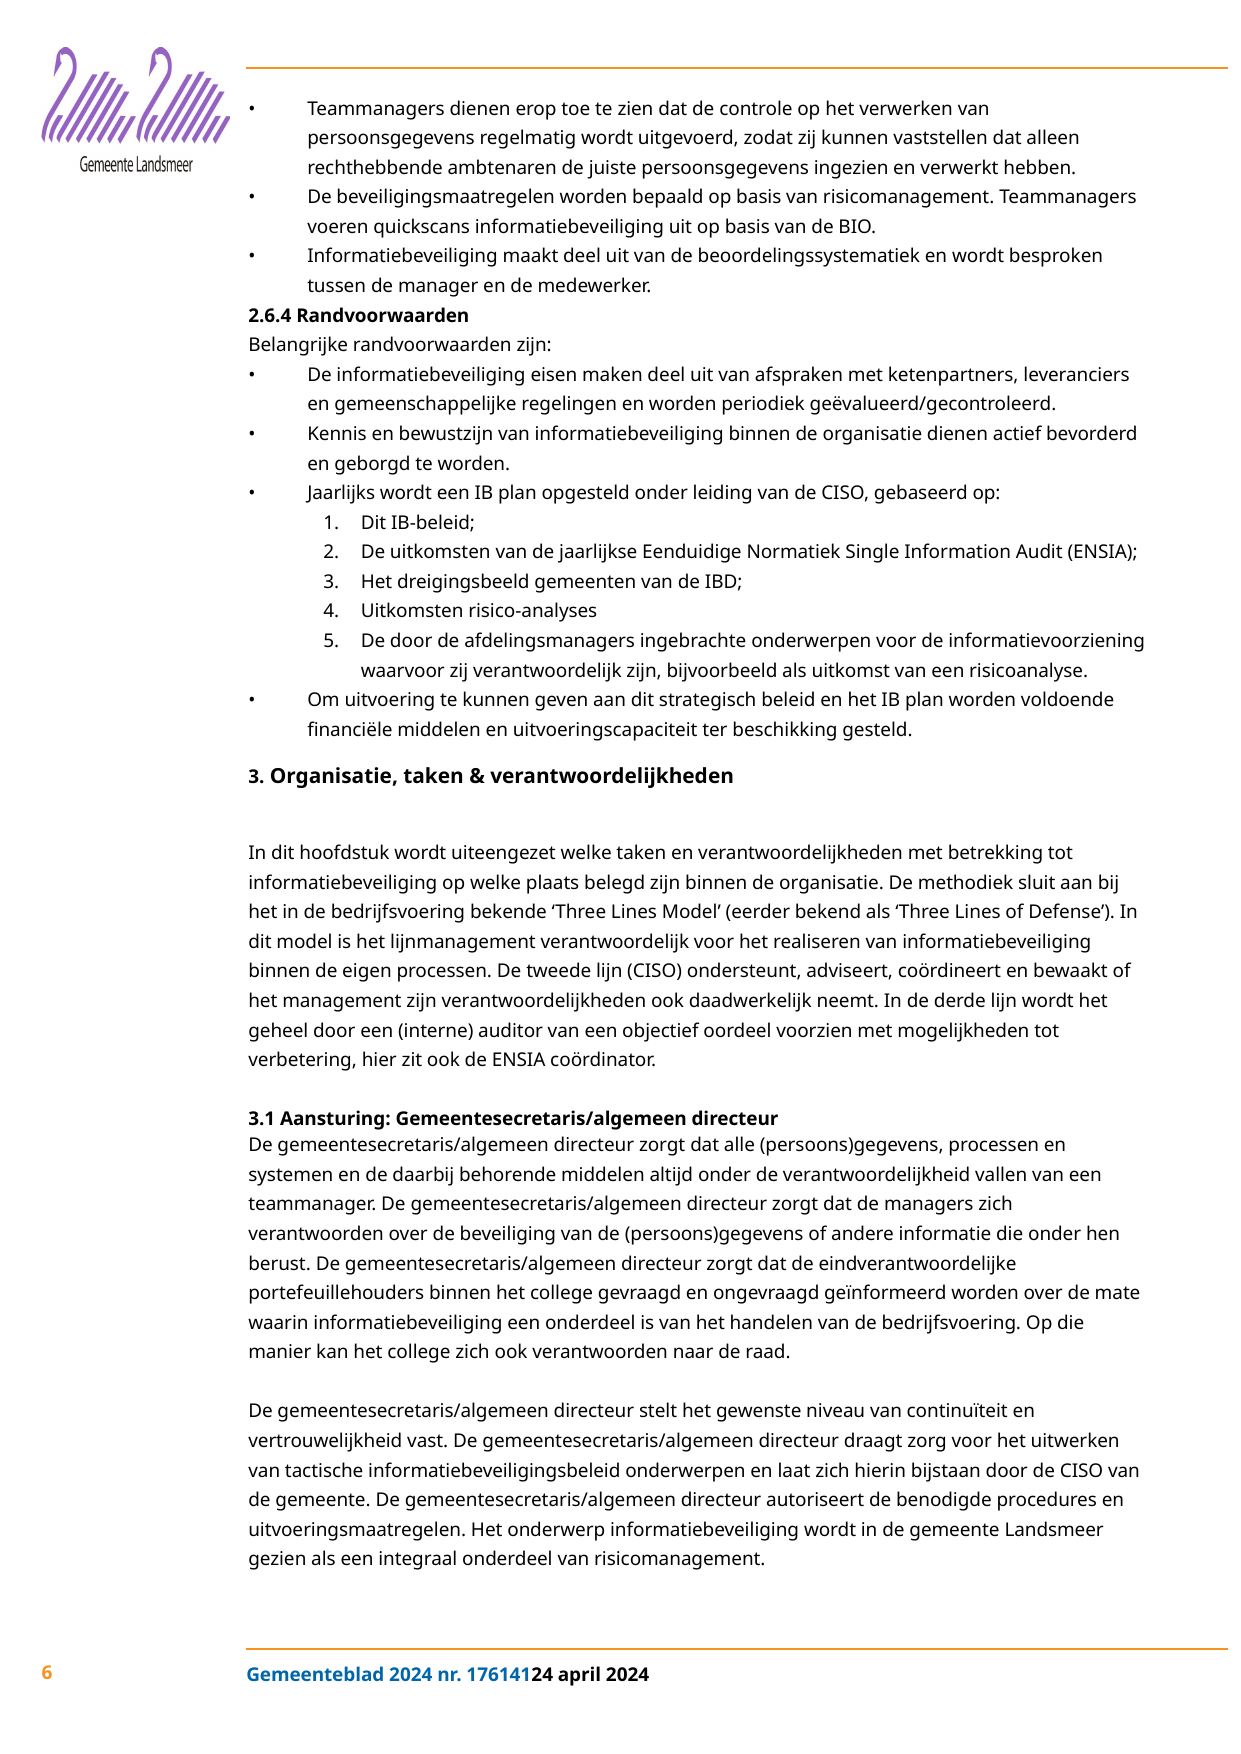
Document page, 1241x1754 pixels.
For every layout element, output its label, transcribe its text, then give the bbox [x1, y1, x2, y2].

list Het dreigingsbeeld gemeenten van de IBD; [323, 568, 1152, 594]
list De uitkomsten van de jaarlijkse Eenduidige Normatiek Single Information Audit (ENSIA); [323, 538, 1152, 564]
list Kennis en bewustzijn van informatiebeveiliging binnen de organisatie dienen actief bevorderd en geborgd te worden. [248, 420, 1152, 476]
text Belangrijke randvoorwaarden zijn: [248, 331, 1152, 357]
list Dit IB-beleid; [323, 509, 1152, 535]
list Jaarlijks wordt een IB plan opgesteld onder leiding van de CISO, gebaseerd op: [248, 479, 1152, 505]
list De beveiligingsmaatregelen worden bepaald op basis van risicomanagement. Teammanagers voeren quickscans informatiebeveiliging uit op basis van de BIO. [248, 183, 1152, 239]
text 3. Organisatie, taken & verantwoordelijkheden [248, 762, 1152, 790]
list De door de afdelingsmanagers ingebrachte onderwerpen voor de informatievoorziening waarvoor zij verantwoordelijk zijn, bijvoorbeeld als uitkomst van een risicoanalyse. [323, 627, 1152, 683]
text De gemeentesecretaris/algemeen directeur zorgt dat alle (persoons)gegevens, processen en systemen en de daarbij behorende middelen altijd onder de verantwoordelijkheid vallen van een teammanager. De gemeentesecretaris/algemeen directeur zorgt dat de managers zich verantwoorden over de beveiliging van de (persoons)gegevens of andere informatie die onder hen berust. De gemeentesecretaris/algemeen directeur zorgt dat de eindverantwoordelijke portefeuillehouders binnen het college gevraagd en ongevraagd geïnformeerd worden over de mate waarin informatiebeveiliging een onderdeel is van het handelen van de bedrijfsvoering. Op die manier kan het college zich ook verantwoorden naar de raad. [248, 1131, 1152, 1364]
list Informatiebeveiliging maakt deel uit van de beoordelingssystematiek en wordt besproken tussen de manager en de medewerker. [248, 243, 1152, 298]
text 3.1 Aansturing: Gemeentesecretaris/algemeen directeur [248, 1106, 1152, 1131]
list Om uitvoering te kunnen geven aan dit strategisch beleid en het IB plan worden voldoende financiële middelen en uitvoeringscapaciteit ter beschikking gesteld. [248, 686, 1152, 742]
text In dit hoofdstuk wordt uiteengezet welke taken en verantwoordelijkheden met betrekking tot informatiebeveiliging op welke plaats belegd zijn binnen de organisatie. De methodiek sluit aan bij het in de bedrijfsvoering bekende ‘Three Lines Model’ (eerder bekend als ‘Three Lines of Defense’). In dit model is het lijnmanagement verantwoordelijk voor het realiseren van informatiebeveiliging binnen de eigen processen. De tweede lijn (CISO) ondersteunt, adviseert, coördineert en bewaakt of het management zijn verantwoordelijkheden ook daadwerkelijk neemt. In de derde lijn wordt het geheel door een (interne) auditor van een objectief oordeel voorzien met mogelijkheden tot verbetering, hier zit ook de ENSIA coördinator. [248, 839, 1152, 1072]
text 2.6.4 Randvoorwaarden [248, 302, 1152, 328]
picture [41, 47, 231, 172]
list De informatiebeveiliging eisen maken deel uit van afspraken met ketenpartners, leveranciers en gemeenschappelijke regelingen en worden periodiek geëvalueerd/gecontroleerd. [248, 361, 1152, 416]
list Uitkomsten risico-analyses [323, 598, 1152, 623]
list Teammanagers dienen erop toe te zien dat de controle op het verwerken van persoonsgegevens regelmatig wordt uitgevoerd, zodat zij kunnen vaststellen dat alleen rechthebbende ambtenaren de juiste persoonsgegevens ingezien en verwerkt hebben. [248, 95, 1152, 180]
text De gemeentesecretaris/algemeen directeur stelt het gewenste niveau van continuïteit en vertrouwelijkheid vast. De gemeentesecretaris/algemeen directeur draagt zorg voor het uitwerken van tactische informatiebeveiligingsbeleid onderwerpen en laat zich hierin bijstaan door de CISO van de gemeente. De gemeentesecretaris/algemeen directeur autoriseert de benodigde procedures en uitvoeringsmaatregelen. Het onderwerp informatiebeveiliging wordt in de gemeente Landsmeer gezien als een integraal onderdeel van risicomanagement. [248, 1398, 1152, 1571]
